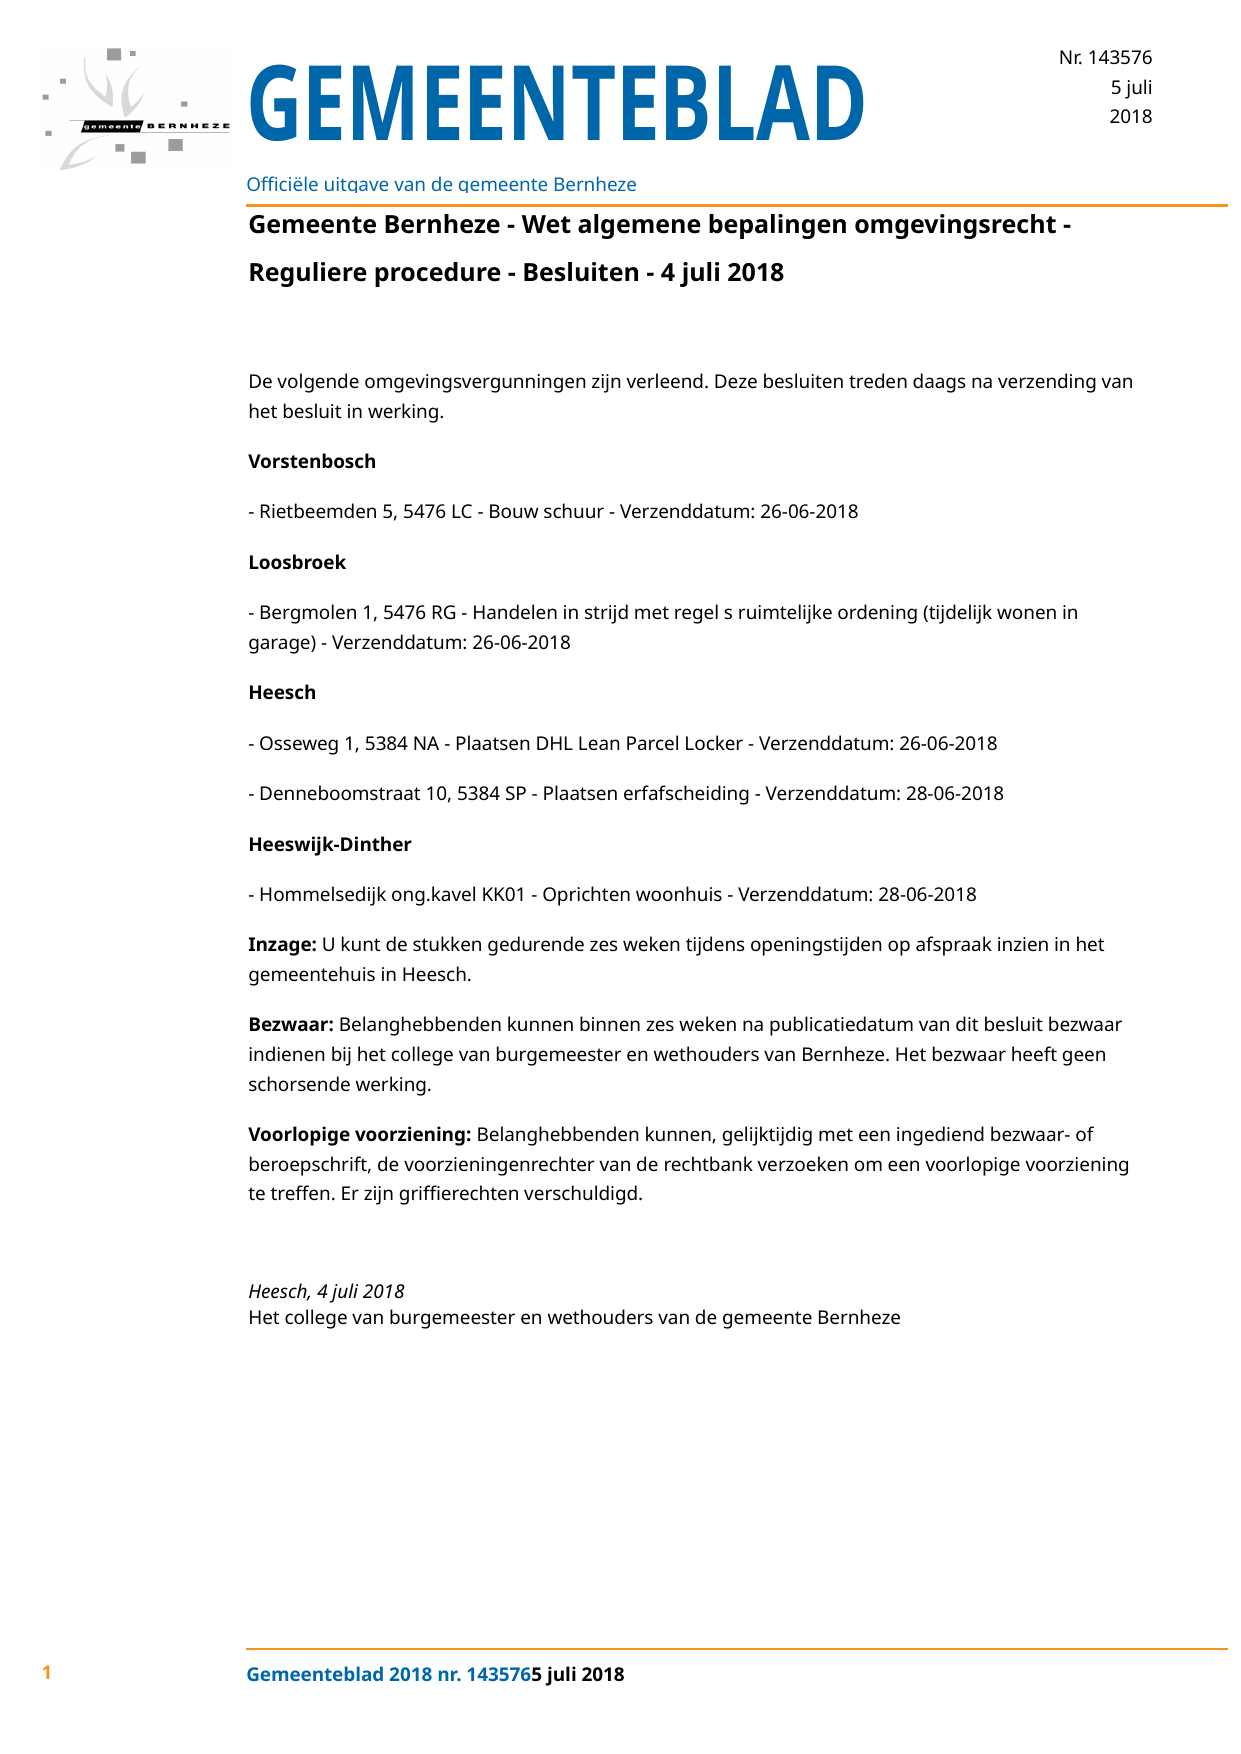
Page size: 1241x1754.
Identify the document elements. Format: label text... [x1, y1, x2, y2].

text - Hommelsedijk ong.kavel KK01 - Oprichten woonhuis - Verzenddatum: 28-06-2018 [248, 881, 1152, 907]
text - Denneboomstraat 10, 5384 SP - Plaatsen erfafscheiding - Verzenddatum: 28-06-2018 [248, 780, 1152, 806]
text Heesch, 4 juli 2018 [248, 1279, 1152, 1304]
text Heeswijk-Dinther [248, 831, 1152, 857]
text Inzage: U kunt de stukken gedurende zes weken tijdens openingstijden op afspraak inzien in het gemeentehuis in Heesch. [248, 932, 1152, 987]
text Loosbroek [248, 549, 1152, 575]
text Heesch [248, 679, 1152, 705]
text Bezwaar: Belanghebbenden kunnen binnen zes weken na publicatiedatum van dit besluit bezwaar indienen bij het college van burgemeester en wethouders van Bernheze. Het bezwaar heeft geen schorsende werking. [248, 1012, 1152, 1097]
text Voorlopige voorziening: Belanghebbenden kunnen, gelijktijdig met een ingediend bezwaar- of beroepschrift, de voorzieningenrechter van de rechtbank verzoeken om een voorlopige voorziening te treffen. Er zijn griffierechten verschuldigd. [248, 1121, 1152, 1206]
text - Rietbeemden 5, 5476 LC - Bouw schuur - Verzenddatum: 26-06-2018 [248, 499, 1152, 524]
text Gemeente Bernheze - Wet algemene bepalingen omgevingsrecht - Reguliere procedure - Besluiten - 4 juli 2018 [248, 207, 1152, 288]
text Het college van burgemeester en wethouders van de gemeente Bernheze [248, 1304, 1152, 1330]
text Vorstenbosch [248, 448, 1152, 474]
text - Osseweg 1, 5384 NA - Plaatsen DHL Lean Parcel Locker - Verzenddatum: 26-06-2018 [248, 730, 1152, 756]
text De volgende omgevingsvergunningen zijn verleend. Deze besluiten treden daags na verzending van het besluit in werking. [248, 368, 1152, 424]
text - Bergmolen 1, 5476 RG - Handelen in strijd met regel s ruimtelijke ordening (tijdelijk wonen in garage) - Verzenddatum: 26-06-2018 [248, 599, 1152, 655]
picture [41, 47, 231, 172]
